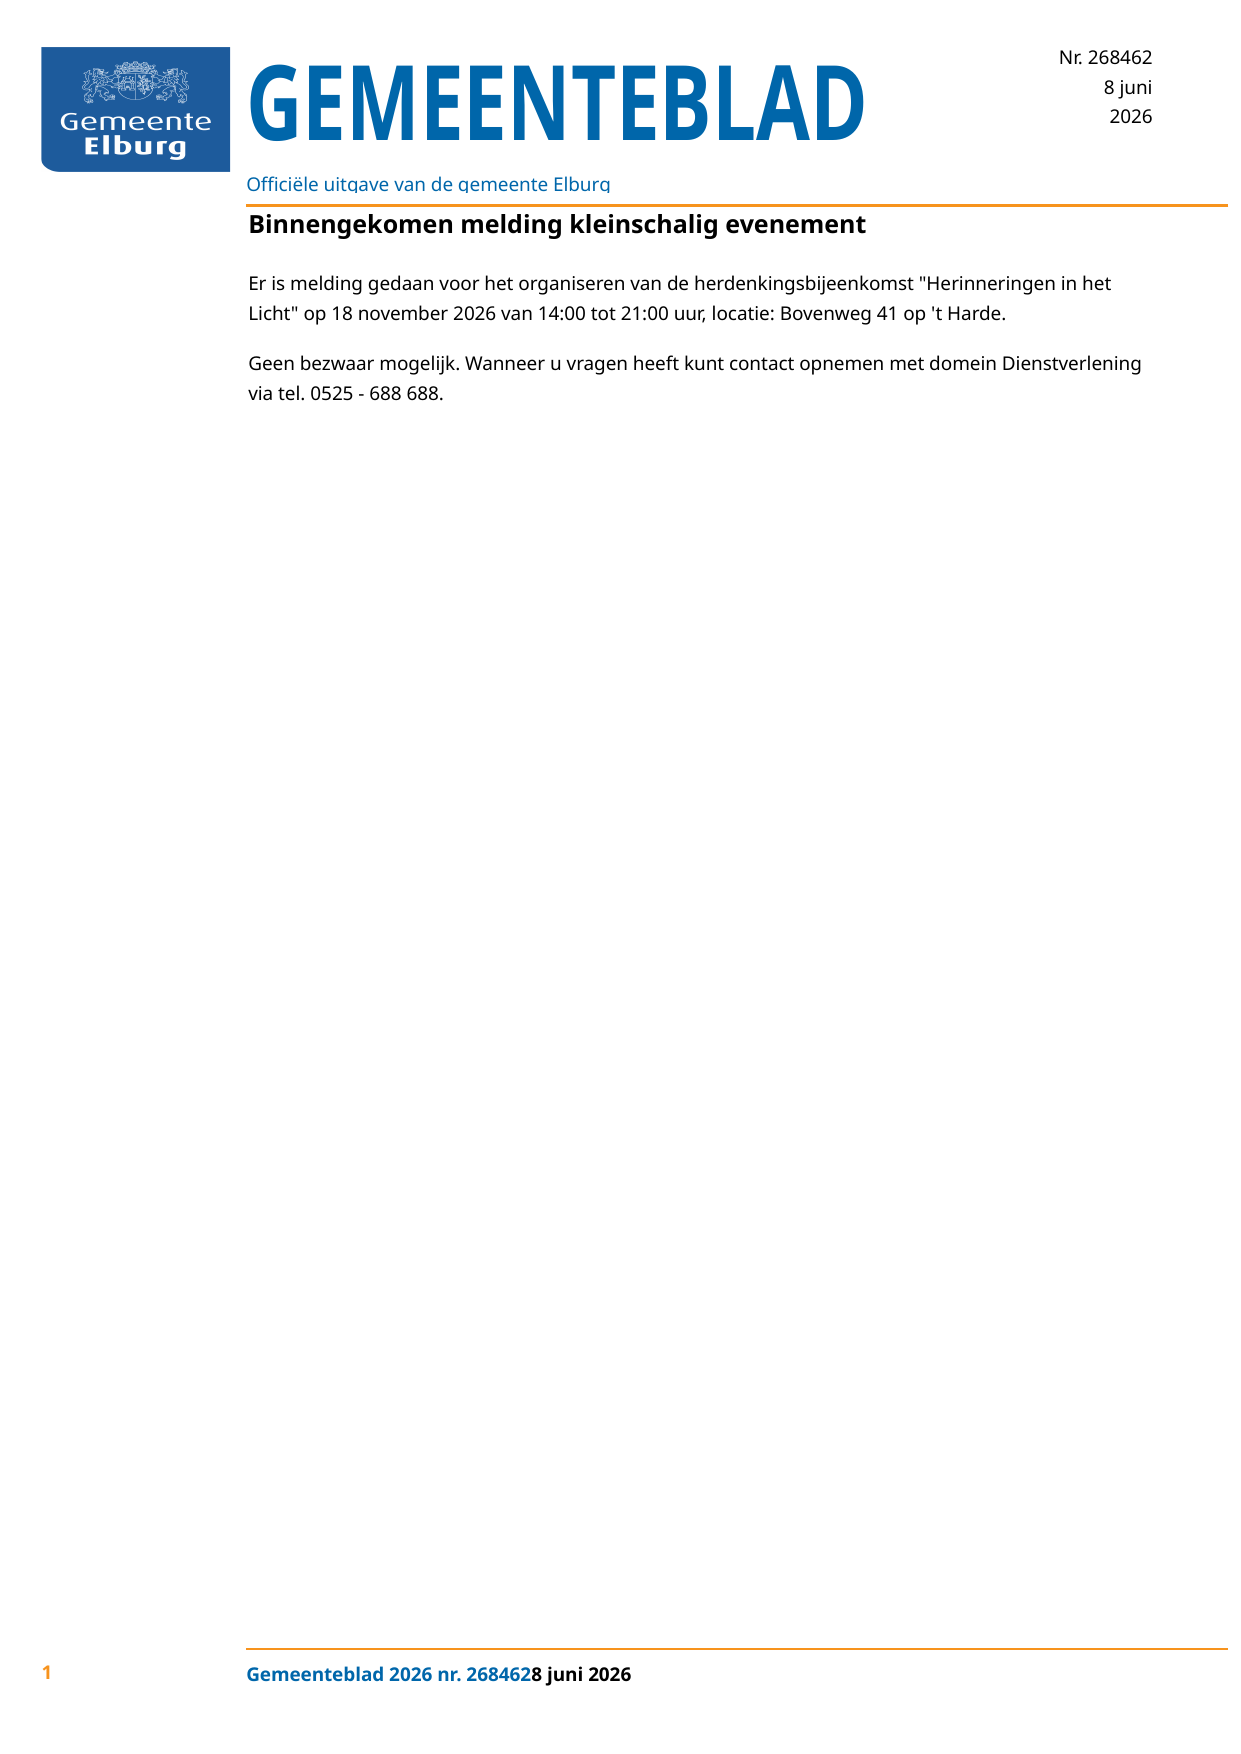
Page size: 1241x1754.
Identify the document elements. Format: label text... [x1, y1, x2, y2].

picture [41, 47, 231, 172]
text Er is melding gedaan voor het organiseren van de herdenkingsbijeenkomst "Herinneringen in het Licht" op 18 november 2026 van 14:00 tot 21:00 uur, locatie: Bovenweg 41 op 't Harde. [248, 270, 1152, 326]
text Binnengekomen melding kleinschalig evenement [248, 207, 1152, 241]
text Geen bezwaar mogelijk. Wanneer u vragen heeft kunt contact opnemen met domein Dienstverlening via tel. 0525 - 688 688. [248, 350, 1152, 406]
